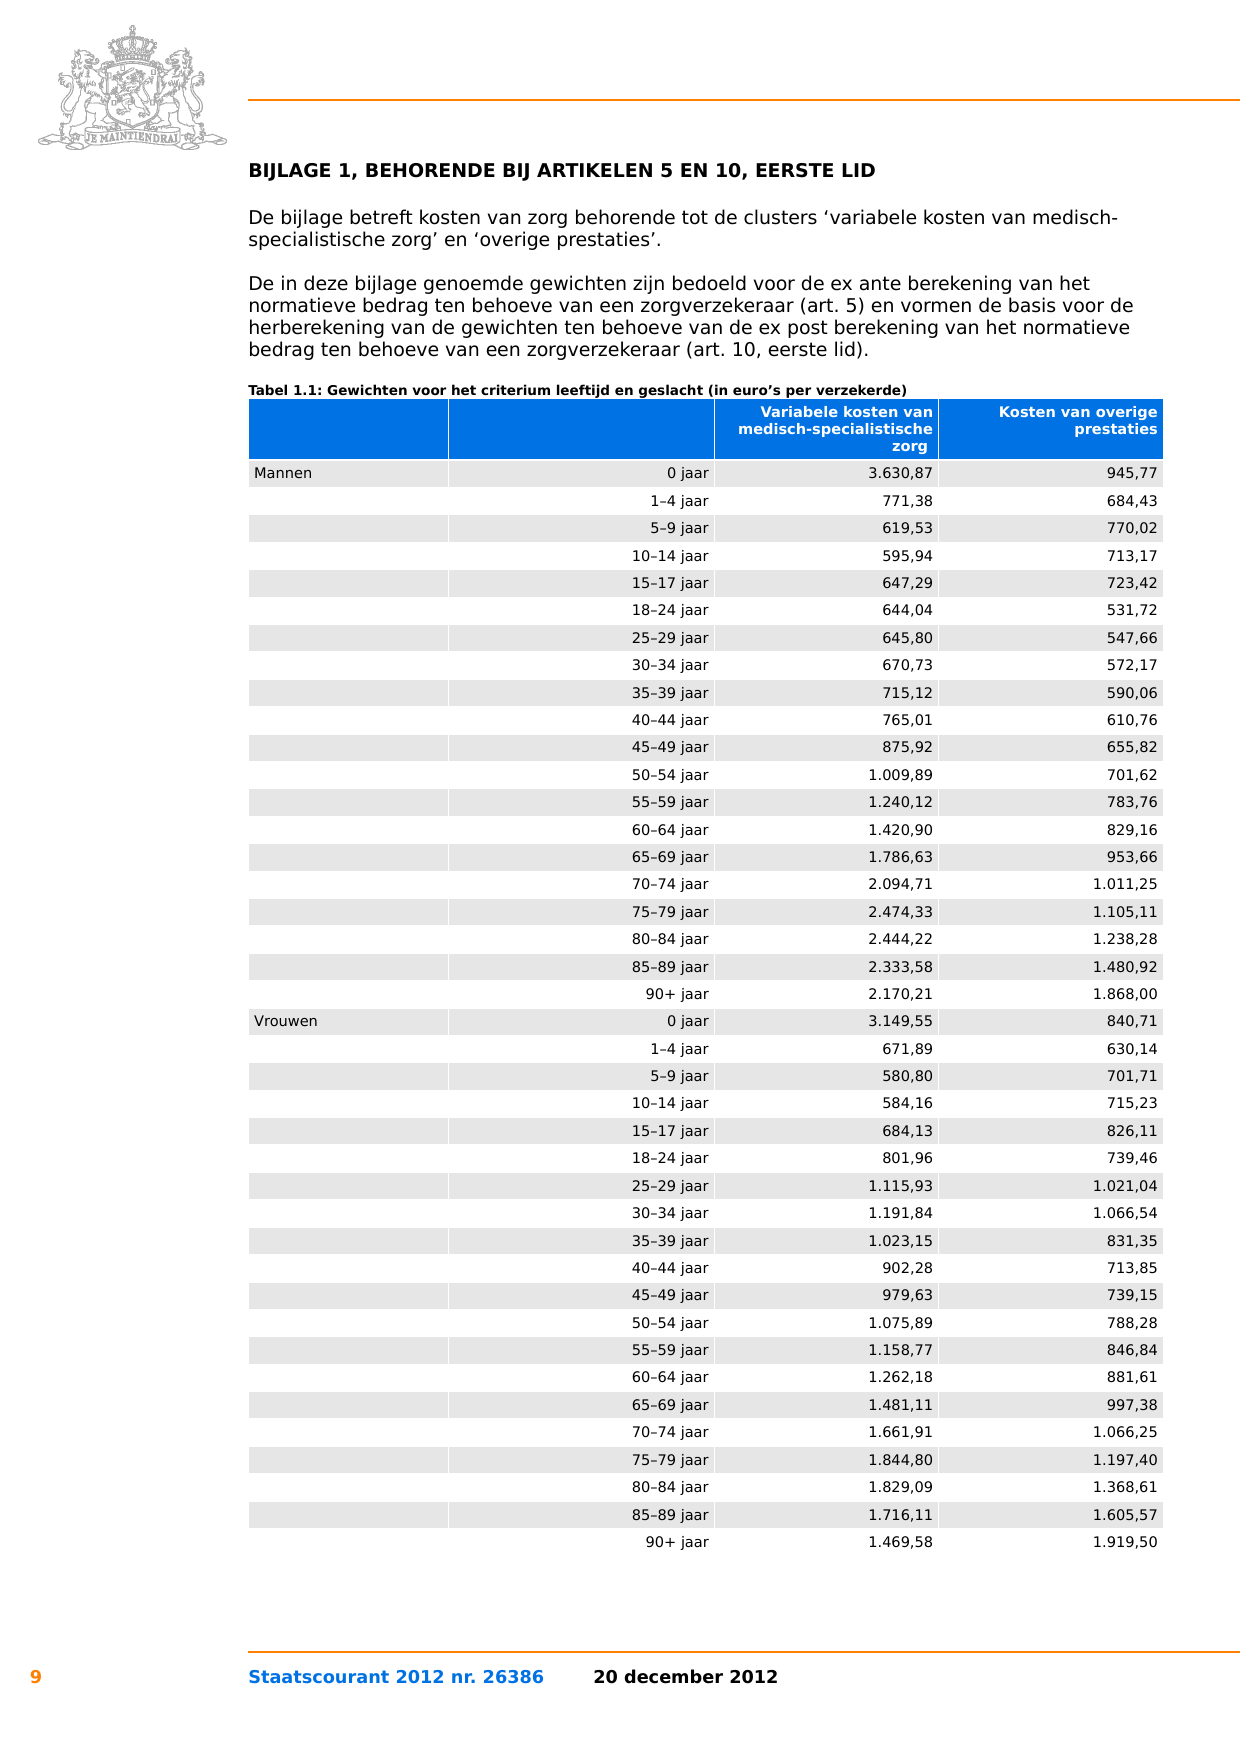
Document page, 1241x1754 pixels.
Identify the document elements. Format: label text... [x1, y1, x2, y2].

table_cell 80–84 jaar [449, 926, 714, 953]
table_cell 35–39 jaar [449, 1228, 714, 1254]
table_cell 40–44 jaar [449, 1255, 714, 1281]
table_cell [249, 1146, 448, 1172]
table_cell 1.158,77 [715, 1337, 938, 1364]
table_cell 60–64 jaar [449, 1365, 714, 1391]
table_cell 979,63 [715, 1283, 938, 1309]
table_cell 80–84 jaar [449, 1474, 714, 1501]
table_cell 770,02 [939, 515, 1163, 542]
table_cell [249, 1365, 448, 1391]
table_cell [249, 817, 448, 843]
table_cell 1.481,11 [715, 1392, 938, 1418]
table_cell 35–39 jaar [449, 680, 714, 706]
table_cell 713,85 [939, 1255, 1163, 1281]
table_cell [249, 1173, 448, 1199]
table_cell 25–29 jaar [449, 1173, 714, 1199]
table_cell 50–54 jaar [449, 762, 714, 788]
table_cell 826,11 [939, 1118, 1163, 1144]
table_cell 90+ jaar [449, 981, 714, 1007]
table_cell 45–49 jaar [449, 1283, 714, 1309]
table_cell 1.023,15 [715, 1228, 938, 1254]
table_cell 2.444,22 [715, 926, 938, 953]
table_cell 1.240,12 [715, 789, 938, 816]
table_cell 5–9 jaar [449, 515, 714, 542]
table_cell 1.066,54 [939, 1200, 1163, 1227]
table_cell 644,04 [715, 598, 938, 624]
table_cell 531,72 [939, 598, 1163, 624]
table_cell [249, 680, 448, 706]
table_cell [249, 1283, 448, 1309]
table_cell 2.474,33 [715, 899, 938, 925]
table_cell 30–34 jaar [449, 653, 714, 679]
table_cell 801,96 [715, 1146, 938, 1172]
table_cell 90+ jaar [449, 1529, 714, 1555]
table_cell 50–54 jaar [449, 1310, 714, 1336]
table_cell 655,82 [939, 735, 1163, 761]
table_cell 1.786,63 [715, 844, 938, 871]
table_cell 15–17 jaar [449, 570, 714, 597]
picture [38, 25, 227, 150]
text De bijlage betreft kosten van zorg behorende tot de clusters ‘variabele kosten van medisch-specialistische zorg’ en ‘overige prestaties’. [248, 207, 1163, 251]
table_cell [249, 1200, 448, 1227]
table_cell 831,35 [939, 1228, 1163, 1254]
table_cell Kosten van overige prestaties [939, 399, 1163, 459]
table_cell 85–89 jaar [449, 954, 714, 980]
text De in deze bijlage genoemde gewichten zijn bedoeld voor de ex ante berekening van het normatieve bedrag ten behoeve van een zorgverzekeraar (art. 5) en vormen de basis voor de herberekening van de gewichten ten behoeve van de ex post berekening van het normatieve bedrag ten behoeve van een zorgverzekeraar (art. 10, eerste lid). [248, 273, 1163, 361]
table_cell 595,94 [715, 543, 938, 569]
table_cell [249, 1447, 448, 1473]
table_cell 619,53 [715, 515, 938, 542]
table_cell [249, 1091, 448, 1117]
table_cell [249, 653, 448, 679]
table_cell 55–59 jaar [449, 789, 714, 816]
table_cell [249, 570, 448, 597]
table_cell 765,01 [715, 707, 938, 733]
table_cell 584,16 [715, 1091, 938, 1117]
table_cell [449, 399, 714, 459]
table_cell 1.919,50 [939, 1529, 1163, 1555]
table_cell 1.197,40 [939, 1447, 1163, 1473]
table_cell 1.480,92 [939, 954, 1163, 980]
table_cell [249, 598, 448, 624]
table_cell 60–64 jaar [449, 817, 714, 843]
table_cell 572,17 [939, 653, 1163, 679]
table_cell 3.149,55 [715, 1009, 938, 1035]
table_cell 2.094,71 [715, 872, 938, 898]
table_cell 739,15 [939, 1283, 1163, 1309]
table_cell 3.630,87 [715, 461, 938, 487]
table_cell 580,80 [715, 1063, 938, 1090]
table_cell 2.333,58 [715, 954, 938, 980]
table_cell 715,23 [939, 1091, 1163, 1117]
table_cell 1.844,80 [715, 1447, 938, 1473]
table_cell 1.009,89 [715, 762, 938, 788]
table_cell 1.262,18 [715, 1365, 938, 1391]
table_cell 40–44 jaar [449, 707, 714, 733]
table_cell 70–74 jaar [449, 1420, 714, 1446]
table_cell 1.829,09 [715, 1474, 938, 1501]
table_cell 10–14 jaar [449, 543, 714, 569]
table_cell [249, 735, 448, 761]
table_cell [249, 1255, 448, 1281]
table_cell 18–24 jaar [449, 598, 714, 624]
table_cell 684,13 [715, 1118, 938, 1144]
table_cell 1–4 jaar [449, 488, 714, 514]
table_cell 65–69 jaar [449, 1392, 714, 1418]
table_cell 902,28 [715, 1255, 938, 1281]
table_cell [249, 399, 448, 459]
table_cell 65–69 jaar [449, 844, 714, 871]
table_cell 630,14 [939, 1036, 1163, 1062]
table_cell 15–17 jaar [449, 1118, 714, 1144]
table_cell 645,80 [715, 625, 938, 651]
table_cell 1.368,61 [939, 1474, 1163, 1501]
table_cell [249, 926, 448, 953]
table_cell Vrouwen [249, 1009, 448, 1035]
table_cell 75–79 jaar [449, 1447, 714, 1473]
table_cell 1.716,11 [715, 1502, 938, 1528]
table_cell [249, 1310, 448, 1336]
table_cell 829,16 [939, 817, 1163, 843]
table_cell 0 jaar [449, 1009, 714, 1035]
table_cell [249, 625, 448, 651]
table_cell 85–89 jaar [449, 1502, 714, 1528]
table_cell 5–9 jaar [449, 1063, 714, 1090]
table_cell 1.420,90 [715, 817, 938, 843]
table_cell [249, 872, 448, 898]
table_cell 713,17 [939, 543, 1163, 569]
table_cell 1.075,89 [715, 1310, 938, 1336]
table_cell Variabele kosten van medisch-specialistische zorg [715, 399, 938, 459]
table_cell [249, 981, 448, 1007]
table_cell 30–34 jaar [449, 1200, 714, 1227]
table_cell 45–49 jaar [449, 735, 714, 761]
table_cell 671,89 [715, 1036, 938, 1062]
table_cell [249, 1228, 448, 1254]
table_cell 1.238,28 [939, 926, 1163, 953]
table_cell [249, 1392, 448, 1418]
table_cell 881,61 [939, 1365, 1163, 1391]
table_cell 55–59 jaar [449, 1337, 714, 1364]
table_cell 1.115,93 [715, 1173, 938, 1199]
table_cell 997,38 [939, 1392, 1163, 1418]
table_cell 783,76 [939, 789, 1163, 816]
table_cell 945,77 [939, 461, 1163, 487]
table_cell 1.011,25 [939, 872, 1163, 898]
table_cell [249, 1036, 448, 1062]
table_cell 0 jaar [449, 461, 714, 487]
table_cell [249, 1118, 448, 1144]
table_cell 1–4 jaar [449, 1036, 714, 1062]
table_cell [249, 1502, 448, 1528]
table_cell 547,66 [939, 625, 1163, 651]
table_cell 875,92 [715, 735, 938, 761]
table_cell [249, 1063, 448, 1090]
table_cell [249, 954, 448, 980]
table_cell 670,73 [715, 653, 938, 679]
table_header Tabel 1.1: Gewichten voor het criterium leeftijd en geslacht (in euro’s per verzekerde) [248, 383, 1163, 398]
table_cell [249, 1337, 448, 1364]
table_cell 1.868,00 [939, 981, 1163, 1007]
subtitle BIJLAGE 1, BEHORENDE BIJ ARTIKELEN 5 EN 10, EERSTE LID [248, 160, 1163, 182]
table_cell 75–79 jaar [449, 899, 714, 925]
table_cell 1.066,25 [939, 1420, 1163, 1446]
table_cell 1.021,04 [939, 1173, 1163, 1199]
table_cell 840,71 [939, 1009, 1163, 1035]
table_cell [249, 762, 448, 788]
table_cell 1.469,58 [715, 1529, 938, 1555]
table_cell 1.105,11 [939, 899, 1163, 925]
table_cell [249, 488, 448, 514]
table_cell 739,46 [939, 1146, 1163, 1172]
table_cell 701,71 [939, 1063, 1163, 1090]
table_cell [249, 543, 448, 569]
table_cell [249, 1420, 448, 1446]
table_cell [249, 707, 448, 733]
table_cell 1.191,84 [715, 1200, 938, 1227]
table_cell 1.605,57 [939, 1502, 1163, 1528]
table_cell 684,43 [939, 488, 1163, 514]
table_cell [249, 1529, 448, 1555]
table_cell [249, 789, 448, 816]
table_cell 70–74 jaar [449, 872, 714, 898]
table_cell 25–29 jaar [449, 625, 714, 651]
table_cell 788,28 [939, 1310, 1163, 1336]
table_cell 647,29 [715, 570, 938, 597]
table_cell 590,06 [939, 680, 1163, 706]
table_cell [249, 515, 448, 542]
table_cell [249, 899, 448, 925]
table_cell 2.170,21 [715, 981, 938, 1007]
table_cell 18–24 jaar [449, 1146, 714, 1172]
table_cell [249, 1474, 448, 1501]
table_cell 1.661,91 [715, 1420, 938, 1446]
table_cell Mannen [249, 461, 448, 487]
table_cell 610,76 [939, 707, 1163, 733]
table_cell 846,84 [939, 1337, 1163, 1364]
table_cell [249, 844, 448, 871]
table_cell 10–14 jaar [449, 1091, 714, 1117]
table_cell 715,12 [715, 680, 938, 706]
table_cell 771,38 [715, 488, 938, 514]
table_cell 953,66 [939, 844, 1163, 871]
table_cell 701,62 [939, 762, 1163, 788]
table_cell 723,42 [939, 570, 1163, 597]
